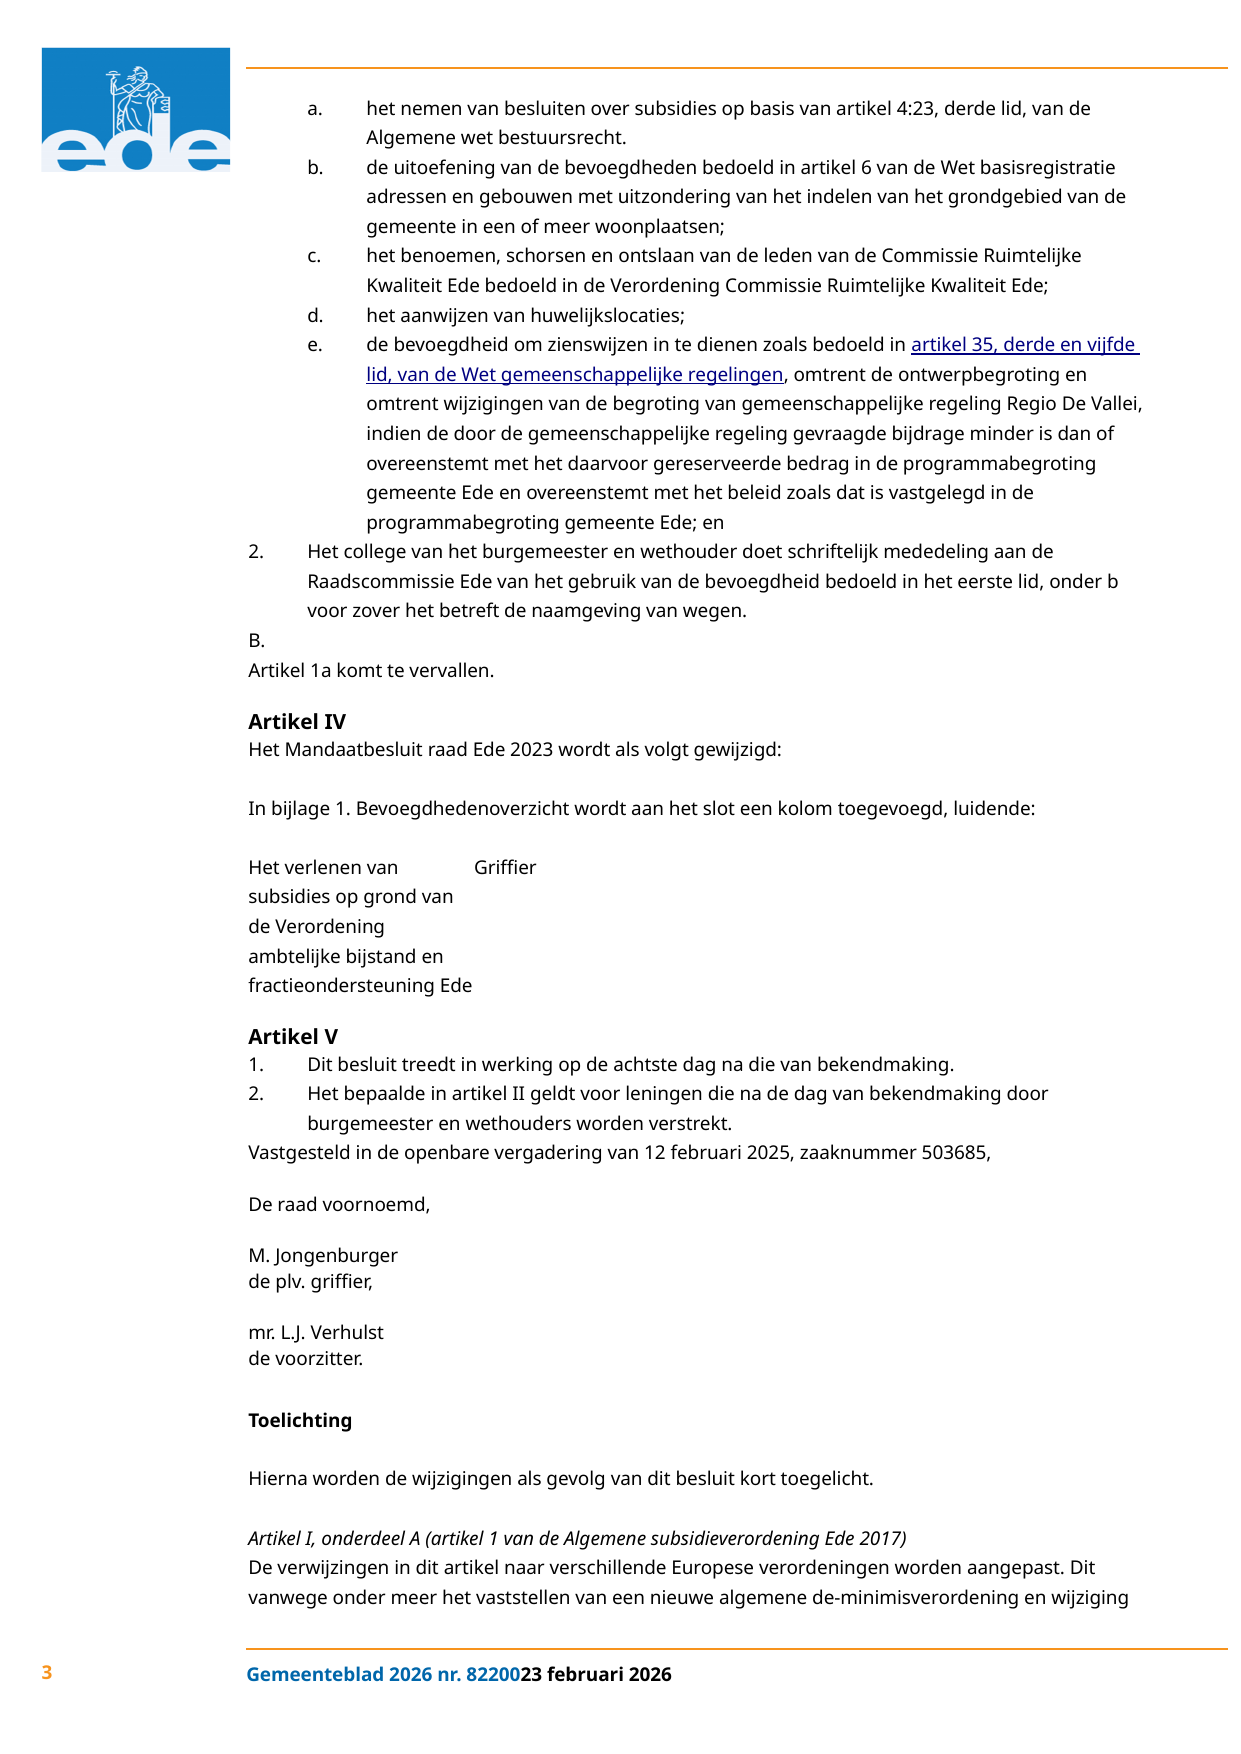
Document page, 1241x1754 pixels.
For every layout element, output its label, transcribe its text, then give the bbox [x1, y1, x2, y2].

list Dit besluit treedt in werking op de achtste dag na die van bekendmaking. [248, 1051, 1152, 1076]
text In bijlage 1. Bevoegdhedenoverzicht wordt aan het slot een kolom toegevoegd, luidende: [248, 795, 1152, 821]
list Het bepaalde in artikel II geldt voor leningen die na de dag van bekendmaking door burgemeester en wethouders worden verstrekt. [248, 1080, 1152, 1136]
table_header [700, 854, 926, 998]
text De raad voornoemd, [248, 1191, 1152, 1217]
list de uitoefening van de bevoegdheden bedoeld in artikel 6 van de Wet basisregistratie adressen en gebouwen met uitzondering van het indelen van het grondgebied van de gemeente in een of meer woonplaatsen; [307, 154, 1152, 239]
text de voorzitter. [248, 1345, 1152, 1371]
text Het Mandaatbesluit raad Ede 2023 wordt als volgt gewijzigd: [248, 736, 1152, 761]
text De verwijzingen in dit artikel naar verschillende Europese verordeningen worden aangepast. Dit vanwege onder meer het vaststellen van een nieuwe algemene de-minimisverordening en wijziging [248, 1554, 1152, 1610]
text Hierna worden de wijzigingen als gevolg van dit besluit kort toegelicht. [248, 1466, 1152, 1491]
text Artikel V [248, 1022, 1152, 1051]
text mr. L.J. Verhulst [248, 1319, 1152, 1345]
text Vastgesteld in de openbare vergadering van 12 februari 2025, zaaknummer 503685, [248, 1139, 1152, 1165]
text B. [248, 627, 1152, 653]
text Artikel 1a komt te vervallen. [248, 657, 1152, 683]
list het nemen van besluiten over subsidies op basis van artikel 4:23, derde lid, van de Algemene wet bestuursrecht. [307, 95, 1152, 150]
list het benoemen, schorsen en ontslaan van de leden van de Commissie Ruimtelijke Kwaliteit Ede bedoeld in de Verordening Commissie Ruimtelijke Kwaliteit Ede; [307, 243, 1152, 298]
list het aanwijzen van huwelijkslocaties; [307, 302, 1152, 328]
list Het college van het burgemeester en wethouder doet schriftelijk mededeling aan de Raadscommissie Ede van het gebruik van de bevoegdheid bedoeld in het eerste lid, onder b voor zover het betreft de naamgeving van wegen. [248, 538, 1152, 623]
table_header Griffier [474, 854, 700, 998]
picture [41, 47, 231, 172]
text M. Jongenburger [248, 1242, 1152, 1268]
text Artikel I, onderdeel A (artikel 1 van de Algemene subsidieverordening Ede 2017) [248, 1525, 1152, 1551]
text Artikel IV [248, 707, 1152, 736]
text Toelichting [248, 1397, 1152, 1436]
text de plv. griffier, [248, 1268, 1152, 1294]
table_header Het verlenen van subsidies op grond van de Verordening ambtelijke bijstand en fractieondersteuning Ede [248, 854, 474, 998]
list de bevoegdheid om zienswijzen in te dienen zoals bedoeld in artikel 35, derde en vijfde lid, van de Wet gemeenschappelijke regelingen, omtrent de ontwerpbegroting en omtrent wijzigingen van de begroting van gemeenschappelijke regeling Regio De Vallei, indien de door de gemeenschappelijke regeling gevraagde bijdrage minder is dan of overeenstemt met het daarvoor gereserveerde bedrag in de programmabegroting gemeente Ede en overeenstemt met het beleid zoals dat is vastgelegd in de programmabegroting gemeente Ede; en [307, 331, 1152, 535]
table_header [926, 854, 1152, 998]
